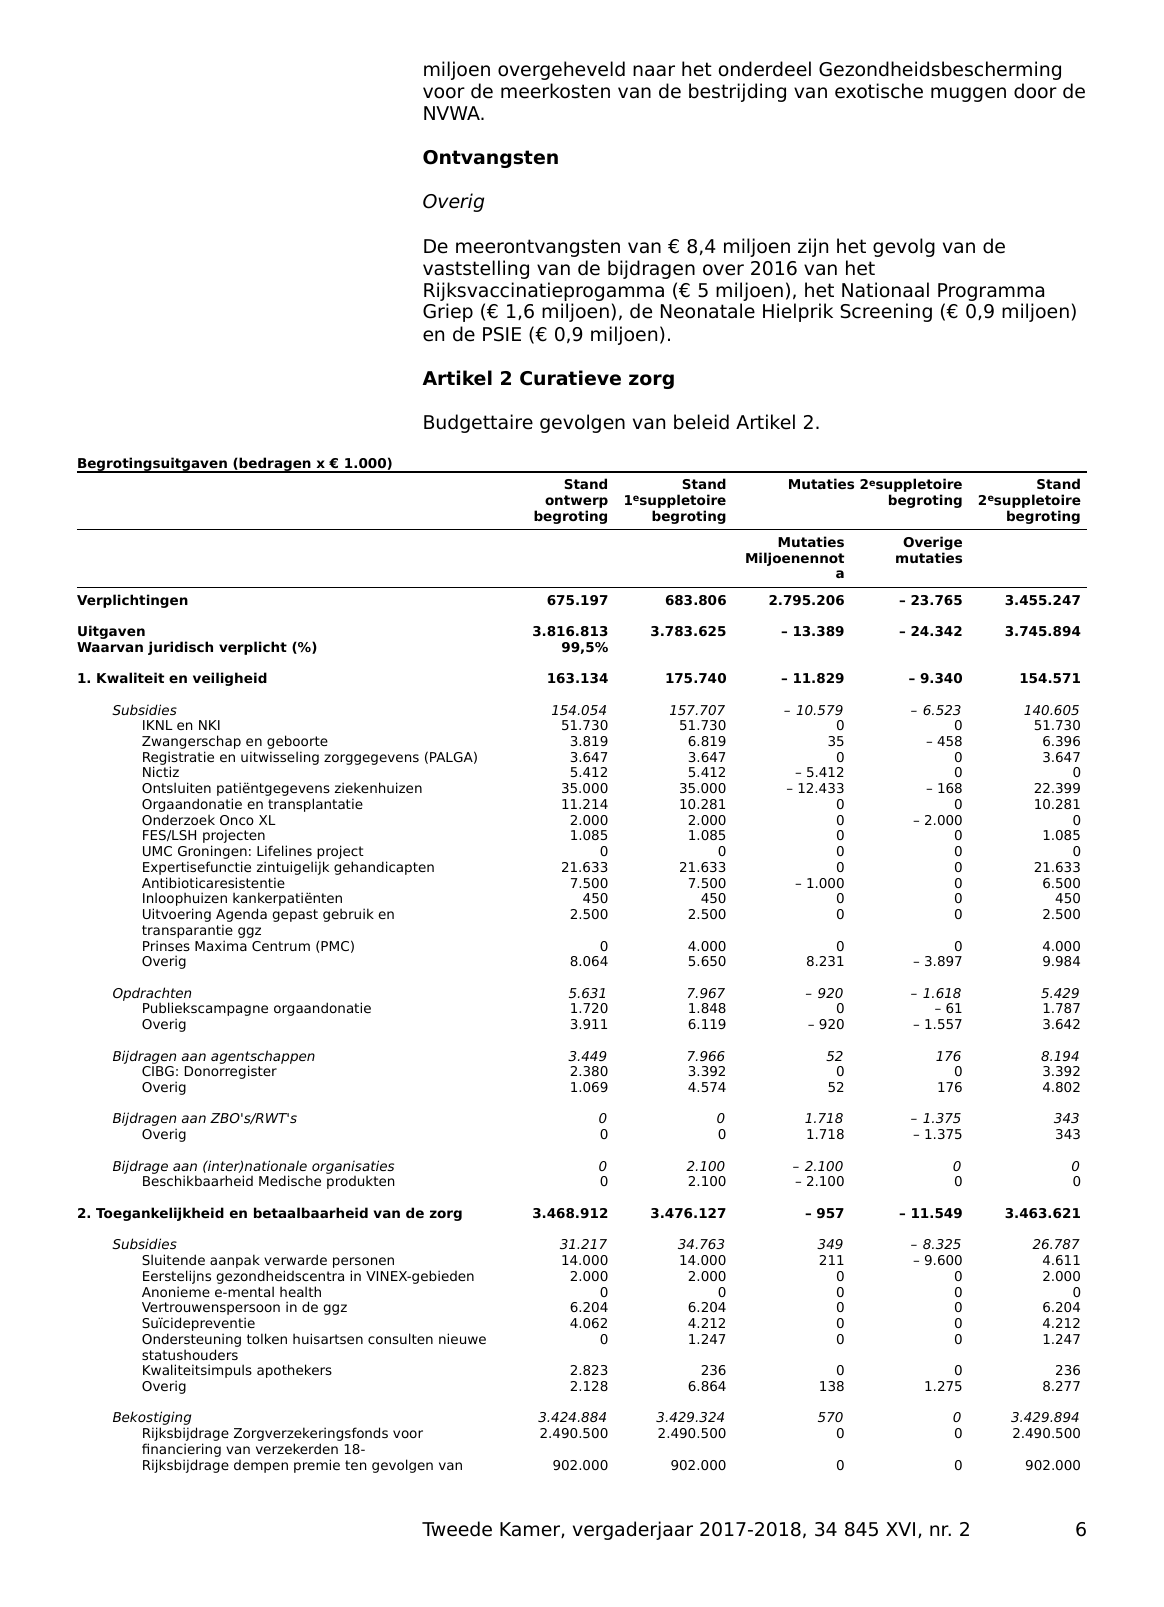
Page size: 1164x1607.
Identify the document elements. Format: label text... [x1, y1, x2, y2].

table_cell 1.069 [496, 1080, 614, 1096]
table_cell Publiekscampagne orgaandonatie [136, 1001, 496, 1017]
table_cell – 12.433 [732, 781, 850, 797]
table_cell 2.000 [614, 813, 732, 828]
table_cell [77, 734, 106, 749]
table_cell Subsidies [106, 1237, 496, 1253]
table_cell 2.000 [614, 1269, 732, 1284]
table_cell [136, 1033, 496, 1048]
table_cell 0 [732, 1458, 850, 1473]
table_cell [106, 750, 136, 765]
table_cell [77, 530, 106, 587]
table_cell [614, 1395, 732, 1410]
table_cell Stand 2esuppletoire begroting [969, 473, 1087, 529]
table_cell 4.611 [969, 1253, 1087, 1269]
table_cell [77, 703, 106, 718]
table_cell – 920 [732, 1017, 850, 1033]
table_cell 3.429.894 [969, 1410, 1087, 1426]
table_cell 35 [732, 734, 850, 749]
table_cell [106, 1080, 136, 1096]
table_cell 176 [850, 1080, 968, 1096]
table_cell 0 [732, 860, 850, 875]
table_cell [732, 1096, 850, 1111]
table_cell [496, 530, 614, 587]
table_cell 3.816.813 [496, 624, 614, 639]
table_cell [136, 687, 496, 702]
table_cell Waarvan juridisch verplicht (%) [77, 640, 496, 655]
table_cell [106, 1269, 136, 1284]
table_cell 176 [850, 1049, 968, 1064]
table_cell [969, 1190, 1087, 1206]
table_cell [77, 986, 106, 1001]
table_cell [106, 970, 136, 986]
table_cell [77, 1363, 106, 1379]
table_cell 1.085 [496, 828, 614, 844]
table_cell 3.647 [496, 750, 614, 765]
table_cell [77, 1237, 106, 1253]
table_cell [77, 1458, 106, 1473]
table_cell 0 [614, 1127, 732, 1143]
table_cell [969, 640, 1087, 655]
table_cell – 3.897 [850, 954, 968, 970]
table_cell 5.650 [614, 954, 732, 970]
table_cell 0 [732, 828, 850, 844]
table_cell [106, 1332, 136, 1363]
table_cell Sluitende aanpak verwarde personen [136, 1253, 496, 1269]
table_cell 6.819 [614, 734, 732, 749]
table_cell Overig [136, 1017, 496, 1033]
table_cell 6.396 [969, 734, 1087, 749]
table_cell [106, 1096, 136, 1111]
table_cell 52 [732, 1049, 850, 1064]
table_cell Kwaliteitsimpuls apothekers [136, 1363, 496, 1379]
table_cell 7.500 [614, 875, 732, 891]
table_cell 0 [496, 844, 614, 860]
table_cell 3.424.884 [496, 1410, 614, 1426]
table_cell 683.806 [614, 588, 732, 608]
table_cell 2. Toegankelijkheid en betaalbaarheid van de zorg [77, 1206, 496, 1221]
table_cell 14.000 [496, 1253, 614, 1269]
table_cell 3.647 [969, 750, 1087, 765]
table_cell [496, 1143, 614, 1158]
table_cell 5.412 [496, 765, 614, 781]
table_cell [732, 1190, 850, 1206]
table_cell 3.449 [496, 1049, 614, 1064]
table_cell – 5.412 [732, 765, 850, 781]
table_cell 14.000 [614, 1253, 732, 1269]
table_cell [850, 1395, 968, 1410]
table_cell 10.281 [614, 797, 732, 812]
table_cell [136, 1190, 496, 1206]
table_cell Bekostiging [106, 1410, 496, 1426]
table_cell [969, 687, 1087, 702]
table_cell 3.647 [614, 750, 732, 765]
text miljoen overgeheveld naar het onderdeel Gezondheidsbescherming voor de meerkosten van de bestrijding van exotische muggen door de NVWA. [422, 59, 1087, 125]
table_cell [106, 907, 136, 938]
table_cell [969, 655, 1087, 671]
table_cell – 957 [732, 1206, 850, 1221]
table_cell 22.399 [969, 781, 1087, 797]
table_cell Onderzoek Onco XL [136, 813, 496, 828]
table_cell [106, 1143, 136, 1158]
table_cell [136, 608, 496, 624]
table_cell 0 [496, 1111, 614, 1127]
table_cell 6.204 [496, 1300, 614, 1316]
table_cell 0 [732, 750, 850, 765]
table_cell [136, 473, 496, 529]
table_cell [614, 687, 732, 702]
table_cell 0 [850, 1269, 968, 1284]
table_cell 0 [969, 765, 1087, 781]
table_cell [496, 1221, 614, 1237]
table_cell [136, 530, 496, 587]
table_cell 5.631 [496, 986, 614, 1001]
table_cell 1.085 [969, 828, 1087, 844]
table_cell – 2.000 [850, 813, 968, 828]
table_cell 0 [732, 1332, 850, 1363]
table_cell [106, 1379, 136, 1394]
table_cell Overig [136, 1080, 496, 1096]
table_cell 675.197 [496, 588, 614, 608]
table_cell 154.054 [496, 703, 614, 718]
table_cell 7.500 [496, 875, 614, 891]
table_cell [969, 970, 1087, 986]
table_cell 0 [732, 1300, 850, 1316]
table_cell 1.247 [614, 1332, 732, 1363]
table_cell [77, 907, 106, 938]
table_cell 0 [732, 1426, 850, 1457]
table_cell [969, 1033, 1087, 1048]
table_cell 6.500 [969, 875, 1087, 891]
table_cell 0 [969, 1159, 1087, 1174]
table_cell – 13.389 [732, 624, 850, 639]
table_cell – 1.375 [850, 1127, 968, 1143]
table_cell IKNL en NKI [136, 718, 496, 734]
table_cell 138 [732, 1379, 850, 1394]
table_cell 21.633 [614, 860, 732, 875]
table_cell 0 [496, 1284, 614, 1300]
table_cell [614, 1033, 732, 1048]
table_cell 1.787 [969, 1001, 1087, 1017]
table_cell 140.605 [969, 703, 1087, 718]
table_cell 4.212 [969, 1316, 1087, 1332]
table_cell [106, 765, 136, 781]
table_cell 1.718 [732, 1127, 850, 1143]
table_cell Orgaandonatie en transplantatie [136, 797, 496, 812]
table_cell 154.571 [969, 671, 1087, 687]
table_cell Prinses Maxima Centrum (PMC) [136, 938, 496, 954]
table_cell [106, 1001, 136, 1017]
table_cell [136, 1143, 496, 1158]
table_cell [136, 970, 496, 986]
table_cell [496, 1395, 614, 1410]
table_cell 0 [732, 1064, 850, 1080]
table_cell 4.574 [614, 1080, 732, 1096]
table_cell – 9.340 [850, 671, 968, 687]
table_cell [969, 530, 1087, 587]
table_cell [106, 1017, 136, 1033]
table_cell Registratie en uitwisseling zorggegevens (PALGA) [136, 750, 496, 765]
table_cell 0 [850, 765, 968, 781]
table_cell [77, 781, 106, 797]
table_cell [77, 1221, 106, 1237]
table_cell [732, 1033, 850, 1048]
table_cell 2.500 [969, 907, 1087, 938]
table_cell 343 [969, 1127, 1087, 1143]
table_cell [614, 1096, 732, 1111]
table_cell 3.819 [496, 734, 614, 749]
table_cell Opdrachten [106, 986, 496, 1001]
table_cell [106, 687, 136, 702]
table_cell Stand ontwerp begroting [496, 473, 614, 529]
table_cell – 9.600 [850, 1253, 968, 1269]
table_cell [106, 530, 136, 587]
table_cell 343 [969, 1111, 1087, 1127]
table_cell [496, 970, 614, 986]
table_cell 450 [614, 891, 732, 907]
table_cell 0 [732, 1269, 850, 1284]
table_cell [77, 844, 106, 860]
subtitle Artikel 2 Curatieve zorg [422, 368, 1087, 389]
table_cell 349 [732, 1237, 850, 1253]
table_cell 0 [732, 1363, 850, 1379]
table_cell 0 [969, 1174, 1087, 1190]
table_cell 0 [850, 1316, 968, 1332]
table_cell [77, 1190, 106, 1206]
table_cell 0 [850, 1458, 968, 1473]
table_cell 3.468.912 [496, 1206, 614, 1221]
table_cell 2.128 [496, 1379, 614, 1394]
table_cell Uitgaven [77, 624, 496, 639]
table_cell [77, 1080, 106, 1096]
table_cell 0 [850, 907, 968, 938]
table_cell 0 [850, 718, 968, 734]
table_cell [496, 655, 614, 671]
table_cell 0 [496, 938, 614, 954]
table_cell 0 [614, 1284, 732, 1300]
table_cell [77, 1395, 106, 1410]
table_cell 0 [850, 1174, 968, 1190]
table_cell [496, 687, 614, 702]
table_cell 0 [850, 1284, 968, 1300]
table_cell – 11.549 [850, 1206, 968, 1221]
table_cell [969, 1221, 1087, 1237]
table_cell 3.429.324 [614, 1410, 732, 1426]
table_cell 0 [969, 1284, 1087, 1300]
table_cell Verplichtingen [77, 588, 496, 608]
table_cell [614, 655, 732, 671]
table_cell 0 [850, 875, 968, 891]
table_cell 2.380 [496, 1064, 614, 1080]
table_cell Nictiz [136, 765, 496, 781]
table_cell [77, 1049, 106, 1064]
table_cell 0 [850, 1159, 968, 1174]
table_cell 0 [732, 1316, 850, 1332]
table_cell [77, 860, 106, 875]
table_cell 5.412 [614, 765, 732, 781]
table_cell 2.000 [969, 1269, 1087, 1284]
table_cell 6.204 [614, 1300, 732, 1316]
table_cell [106, 734, 136, 749]
table_cell 0 [496, 1174, 614, 1190]
table_cell [77, 797, 106, 812]
table_cell [106, 1064, 136, 1080]
table_cell 0 [850, 1410, 968, 1426]
table_cell Subsidies [106, 703, 496, 718]
table_cell Rijksbijdrage dempen premie ten gevolgen van [136, 1458, 496, 1473]
table_cell Uitvoering Agenda gepast gebruik en transparantie ggz [136, 907, 496, 938]
table_cell [106, 1253, 136, 1269]
table_cell [106, 1127, 136, 1143]
text De meerontvangsten van € 8,4 miljoen zijn het gevolg van de vaststelling van de bijdragen over 2016 van het Rijksvaccinatieprogamma (€ 5 miljoen), het Nationaal Programma Griep (€ 1,6 miljoen), de Neonatale Hielprik Screening (€ 0,9 miljoen) en de PSIE (€ 0,9 miljoen). [422, 236, 1087, 345]
table_cell [496, 608, 614, 624]
table_cell 3.783.625 [614, 624, 732, 639]
table_cell FES/LSH projecten [136, 828, 496, 844]
table_cell [106, 1174, 136, 1190]
table_cell [496, 1033, 614, 1048]
table_cell – 6.523 [850, 703, 968, 718]
table_cell 2.000 [496, 1269, 614, 1284]
table_cell [77, 765, 106, 781]
table_cell Zwangerschap en geboorte [136, 734, 496, 749]
table_cell 163.134 [496, 671, 614, 687]
table_cell 51.730 [969, 718, 1087, 734]
table_cell – 11.829 [732, 671, 850, 687]
table_cell 4.802 [969, 1080, 1087, 1096]
text Budgettaire gevolgen van beleid Artikel 2. [422, 412, 1087, 434]
table_cell Overig [136, 1127, 496, 1143]
table_cell [106, 608, 136, 624]
table_cell [106, 1316, 136, 1332]
table_cell 0 [732, 907, 850, 938]
table_cell [77, 828, 106, 844]
table_cell 6.204 [969, 1300, 1087, 1316]
table_cell [106, 844, 136, 860]
table_cell [732, 640, 850, 655]
table_cell [850, 1190, 968, 1206]
table_cell – 168 [850, 781, 968, 797]
table_cell Ontsluiten patiëntgegevens ziekenhuizen [136, 781, 496, 797]
subtitle Ontvangsten [422, 147, 1087, 169]
table_cell [969, 1143, 1087, 1158]
table_cell [106, 1221, 136, 1237]
table_cell 35.000 [496, 781, 614, 797]
table_cell 9.984 [969, 954, 1087, 970]
table_cell 3.392 [614, 1064, 732, 1080]
table_cell [136, 1395, 496, 1410]
table_cell – 920 [732, 986, 850, 1001]
table_cell 0 [850, 1064, 968, 1080]
table_cell 0 [732, 718, 850, 734]
table_cell 1.718 [732, 1111, 850, 1127]
table_cell [969, 608, 1087, 624]
table_cell Antibioticaresistentie [136, 875, 496, 891]
table_cell 2.490.500 [969, 1426, 1087, 1457]
table_cell 1.848 [614, 1001, 732, 1017]
table_cell [77, 954, 106, 970]
table_cell – 23.765 [850, 588, 968, 608]
table_cell [732, 1221, 850, 1237]
table_cell [77, 1127, 106, 1143]
table_cell [850, 655, 968, 671]
table_cell [77, 1316, 106, 1332]
table_cell [106, 1033, 136, 1048]
table_cell 4.212 [614, 1316, 732, 1332]
table_cell 21.633 [496, 860, 614, 875]
table_cell Suïcidepreventie [136, 1316, 496, 1332]
table_cell [106, 828, 136, 844]
table_cell [614, 1143, 732, 1158]
table_cell Rijksbijdrage Zorgverzekeringsfonds voor financiering van verzekerden 18- [136, 1426, 496, 1457]
table_cell [106, 875, 136, 891]
table_cell [77, 687, 106, 702]
table_cell 0 [850, 891, 968, 907]
table_cell 0 [732, 938, 850, 954]
table_cell [850, 1143, 968, 1158]
table_cell 0 [850, 1300, 968, 1316]
table_cell Mutaties 2esuppletoire begroting [732, 473, 968, 529]
table_cell [106, 891, 136, 907]
table_cell [850, 1096, 968, 1111]
table_cell [136, 1096, 496, 1111]
table_cell 51.730 [614, 718, 732, 734]
table_cell [77, 1300, 106, 1316]
table_cell 175.740 [614, 671, 732, 687]
table_cell 3.463.621 [969, 1206, 1087, 1221]
table_cell 1.085 [614, 828, 732, 844]
table_cell [732, 687, 850, 702]
table_cell 0 [496, 1159, 614, 1174]
table_cell Mutaties Miljoenennota [732, 530, 850, 587]
table_cell 0 [969, 813, 1087, 828]
table_cell – 61 [850, 1001, 968, 1017]
table_cell [106, 1426, 136, 1457]
table_cell Bijdragen aan ZBO's/RWT's [106, 1111, 496, 1127]
table_cell 0 [850, 860, 968, 875]
table_cell Bijdragen aan agentschappen [106, 1049, 496, 1064]
table_cell 21.633 [969, 860, 1087, 875]
table_cell 0 [969, 844, 1087, 860]
table_cell 902.000 [496, 1458, 614, 1473]
table_cell Expertisefunctie zintuigelijk gehandicapten [136, 860, 496, 875]
table_cell CIBG: Donorregister [136, 1064, 496, 1080]
table_cell [77, 1284, 106, 1300]
table_cell 0 [614, 1111, 732, 1127]
table_cell 8.194 [969, 1049, 1087, 1064]
table_cell 0 [850, 1332, 968, 1363]
table_cell 3.745.894 [969, 624, 1087, 639]
table_cell 0 [732, 1001, 850, 1017]
table_cell [850, 1221, 968, 1237]
table_cell [77, 1379, 106, 1394]
table_cell UMC Groningen: Lifelines project [136, 844, 496, 860]
table_cell 0 [850, 797, 968, 812]
table_cell 0 [732, 813, 850, 828]
table_cell Overig [136, 954, 496, 970]
table_cell 236 [969, 1363, 1087, 1379]
table_cell 0 [732, 1284, 850, 1300]
table_cell 4.000 [969, 938, 1087, 954]
table_cell 2.500 [614, 907, 732, 938]
table_cell – 2.100 [732, 1174, 850, 1190]
table_cell 26.787 [969, 1237, 1087, 1253]
table_cell 34.763 [614, 1237, 732, 1253]
table_cell 7.966 [614, 1049, 732, 1064]
table_cell [614, 970, 732, 986]
table_cell [77, 473, 106, 529]
table_cell Bijdrage aan (inter)nationale organisaties [106, 1159, 496, 1174]
table_cell [732, 1395, 850, 1410]
table_cell 31.217 [496, 1237, 614, 1253]
table_cell – 1.000 [732, 875, 850, 891]
table_cell [77, 1001, 106, 1017]
table_cell [106, 938, 136, 954]
table_cell 8.277 [969, 1379, 1087, 1394]
table_cell [850, 640, 968, 655]
table_cell – 1.618 [850, 986, 968, 1001]
table_cell 10.281 [969, 797, 1087, 812]
table_cell 0 [850, 828, 968, 844]
table_cell 0 [850, 844, 968, 860]
table_cell [496, 1190, 614, 1206]
table_cell 3.455.247 [969, 588, 1087, 608]
table_cell Overige mutaties [850, 530, 968, 587]
table_cell – 24.342 [850, 624, 968, 639]
table_cell [106, 1284, 136, 1300]
table_cell 0 [496, 1127, 614, 1143]
table_cell 236 [614, 1363, 732, 1379]
table_cell [77, 813, 106, 828]
table_cell 3.642 [969, 1017, 1087, 1033]
table_cell [136, 655, 496, 671]
table_cell [850, 608, 968, 624]
table_cell 157.707 [614, 703, 732, 718]
table_cell 211 [732, 1253, 850, 1269]
table_cell Vertrouwenspersoon in de ggz [136, 1300, 496, 1316]
table_cell 2.795.206 [732, 588, 850, 608]
table_header Begrotingsuitgaven (bedragen x € 1.000) [77, 456, 1087, 471]
table_cell 11.214 [496, 797, 614, 812]
table_cell 7.967 [614, 986, 732, 1001]
table_cell 1. Kwaliteit en veiligheid [77, 671, 496, 687]
table_cell [106, 655, 136, 671]
table_cell [106, 860, 136, 875]
table_cell [77, 1159, 106, 1174]
table_cell [732, 608, 850, 624]
table_cell [77, 891, 106, 907]
table_cell [106, 1190, 136, 1206]
table_cell 5.429 [969, 986, 1087, 1001]
table_cell 1.247 [969, 1332, 1087, 1363]
table_cell [77, 718, 106, 734]
table_cell 450 [969, 891, 1087, 907]
table_cell [77, 750, 106, 765]
table_cell [77, 875, 106, 891]
table_cell – 1.557 [850, 1017, 968, 1033]
table_cell [77, 1143, 106, 1158]
table_cell 2.100 [614, 1174, 732, 1190]
table_cell [106, 473, 136, 529]
table_cell – 2.100 [732, 1159, 850, 1174]
table_cell [77, 1410, 106, 1426]
table_cell – 8.325 [850, 1237, 968, 1253]
table_cell 4.062 [496, 1316, 614, 1332]
table_cell 2.823 [496, 1363, 614, 1379]
table_cell 3.392 [969, 1064, 1087, 1080]
table_cell 0 [496, 1332, 614, 1363]
table_cell 0 [850, 750, 968, 765]
table_cell [77, 655, 106, 671]
table_cell [969, 1395, 1087, 1410]
table_cell [614, 1190, 732, 1206]
table_cell – 458 [850, 734, 968, 749]
table_cell [77, 1064, 106, 1080]
table_cell [77, 1033, 106, 1048]
table_cell 35.000 [614, 781, 732, 797]
table_cell 902.000 [969, 1458, 1087, 1473]
table_cell [614, 608, 732, 624]
table_cell [614, 1221, 732, 1237]
table_cell 99,5% [496, 640, 614, 655]
table_cell 0 [732, 844, 850, 860]
table_cell Stand 1esuppletoire begroting [614, 473, 732, 529]
subtitle Overig [422, 191, 1087, 213]
table_cell 6.119 [614, 1017, 732, 1033]
table_cell Overig [136, 1379, 496, 1394]
table_cell [106, 1300, 136, 1316]
table_cell 2.490.500 [496, 1426, 614, 1457]
table_cell [77, 1111, 106, 1127]
table_cell 902.000 [614, 1458, 732, 1473]
table_cell [106, 813, 136, 828]
table_cell 3.476.127 [614, 1206, 732, 1221]
table_cell [77, 1426, 106, 1457]
table_cell [732, 1143, 850, 1158]
table_cell [106, 1395, 136, 1410]
table_cell 2.100 [614, 1159, 732, 1174]
table_cell Inloophuizen kankerpatiënten [136, 891, 496, 907]
table_cell [77, 1269, 106, 1284]
table_cell [77, 970, 106, 986]
table_cell [106, 718, 136, 734]
table_cell 2.500 [496, 907, 614, 938]
table_cell – 10.579 [732, 703, 850, 718]
table_cell 51.730 [496, 718, 614, 734]
table_cell 6.864 [614, 1379, 732, 1394]
table_cell 0 [614, 844, 732, 860]
table_cell 2.000 [496, 813, 614, 828]
table_cell [850, 687, 968, 702]
table_cell [77, 1332, 106, 1363]
table_cell [106, 797, 136, 812]
table_cell 8.231 [732, 954, 850, 970]
table_cell Ondersteuning tolken huisartsen consulten nieuwe statushouders [136, 1332, 496, 1363]
table_cell [614, 530, 732, 587]
table_cell [106, 1363, 136, 1379]
table_cell [77, 1174, 106, 1190]
table_cell 0 [850, 938, 968, 954]
table_cell [77, 1017, 106, 1033]
table_cell 2.490.500 [614, 1426, 732, 1457]
table_cell [106, 781, 136, 797]
table_cell 0 [850, 1363, 968, 1379]
table_cell [969, 1096, 1087, 1111]
table_cell Eerstelijns gezondheidscentra in VINEX-gebieden [136, 1269, 496, 1284]
table_cell [106, 954, 136, 970]
table_cell Beschikbaarheid Medische produkten [136, 1174, 496, 1190]
table_cell [136, 1221, 496, 1237]
table_cell [106, 1458, 136, 1473]
table_cell 1.275 [850, 1379, 968, 1394]
table_cell [732, 655, 850, 671]
table_cell [77, 608, 106, 624]
table_cell [496, 1096, 614, 1111]
table_cell 4.000 [614, 938, 732, 954]
table_cell 0 [732, 797, 850, 812]
table_cell 3.911 [496, 1017, 614, 1033]
table_cell 0 [732, 891, 850, 907]
table_cell 1.720 [496, 1001, 614, 1017]
table_cell [614, 640, 732, 655]
table_cell [732, 970, 850, 986]
table_cell [77, 938, 106, 954]
table_cell [850, 1033, 968, 1048]
table_cell 450 [496, 891, 614, 907]
table_cell 0 [850, 1426, 968, 1457]
table_cell 52 [732, 1080, 850, 1096]
table_cell [77, 1253, 106, 1269]
table_cell 8.064 [496, 954, 614, 970]
table_cell [850, 970, 968, 986]
table_cell [77, 1096, 106, 1111]
table_cell – 1.375 [850, 1111, 968, 1127]
table_cell Anonieme e-mental health [136, 1284, 496, 1300]
table_cell 570 [732, 1410, 850, 1426]
